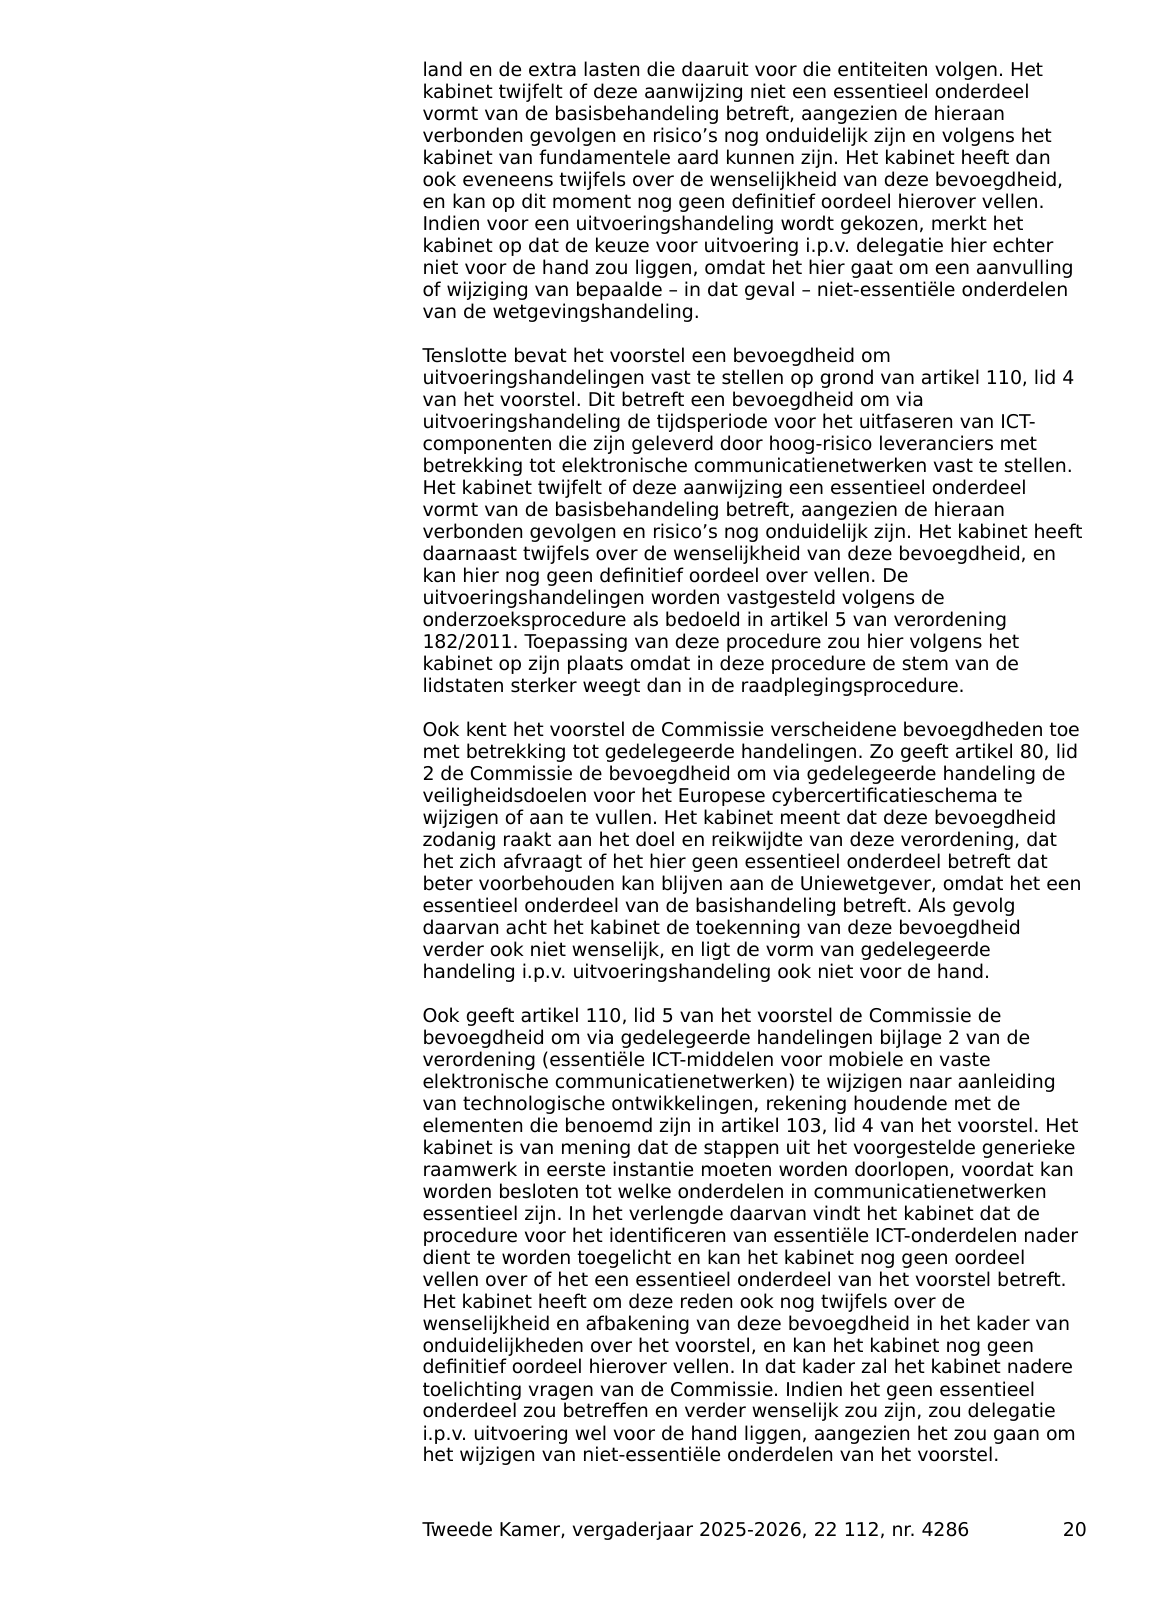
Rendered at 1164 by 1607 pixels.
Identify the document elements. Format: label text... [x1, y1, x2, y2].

text Ook geeft artikel 110, lid 5 van het voorstel de Commissie de bevoegdheid om via gedelegeerde handelingen bijlage 2 van de verordening (essentiële ICT-middelen voor mobiele en vaste elektronische communicatienetwerken) te wijzigen naar aanleiding van technologische ontwikkelingen, rekening houdende met de elementen die benoemd zijn in artikel 103, lid 4 van het voorstel. Het kabinet is van mening dat de stappen uit het voorgestelde generieke raamwerk in eerste instantie moeten worden doorlopen, voordat kan worden besloten tot welke onderdelen in communicatienetwerken essentieel zijn. In het verlengde daarvan vindt het kabinet dat de procedure voor het identificeren van essentiële ICT-onderdelen nader dient te worden toegelicht en kan het kabinet nog geen oordeel vellen over of het een essentieel onderdeel van het voorstel betreft. Het kabinet heeft om deze reden ook nog twijfels over de wenselijkheid en afbakening van deze bevoegdheid in het kader van onduidelijkheden over het voorstel, en kan het kabinet nog geen definitief oordeel hierover vellen. In dat kader zal het kabinet nadere toelichting vragen van de Commissie. Indien het geen essentieel onderdeel zou betreffen en verder wenselijk zou zijn, zou delegatie i.p.v. uitvoering wel voor de hand liggen, aangezien het zou gaan om het wijzigen van niet-essentiële onderdelen van het voorstel. [422, 1005, 1087, 1466]
text Tenslotte bevat het voorstel een bevoegdheid om uitvoeringshandelingen vast te stellen op grond van artikel 110, lid 4 van het voorstel. Dit betreft een bevoegdheid om via uitvoeringshandeling de tijdsperiode voor het uitfaseren van ICT-componenten die zijn geleverd door hoog-risico leveranciers met betrekking tot elektronische communicatienetwerken vast te stellen. Het kabinet twijfelt of deze aanwijzing een essentieel onderdeel vormt van de basisbehandeling betreft, aangezien de hieraan verbonden gevolgen en risico’s nog onduidelijk zijn. Het kabinet heeft daarnaast twijfels over de wenselijkheid van deze bevoegdheid, en kan hier nog geen definitief oordeel over vellen. De uitvoeringshandelingen worden vastgesteld volgens de onderzoeksprocedure als bedoeld in artikel 5 van verordening 182/2011. Toepassing van deze procedure zou hier volgens het kabinet op zijn plaats omdat in deze procedure de stem van de lidstaten sterker weegt dan in de raadplegingsprocedure. [422, 345, 1087, 697]
text Ook kent het voorstel de Commissie verscheidene bevoegdheden toe met betrekking tot gedelegeerde handelingen. Zo geeft artikel 80, lid 2 de Commissie de bevoegdheid om via gedelegeerde handeling de veiligheidsdoelen voor het Europese cybercertificatieschema te wijzigen of aan te vullen. Het kabinet meent dat deze bevoegdheid zodanig raakt aan het doel en reikwijdte van deze verordening, dat het zich afvraagt of het hier geen essentieel onderdeel betreft dat beter voorbehouden kan blijven aan de Uniewetgever, omdat het een essentieel onderdeel van de basishandeling betreft. Als gevolg daarvan acht het kabinet de toekenning van deze bevoegdheid verder ook niet wenselijk, en ligt de vorm van gedelegeerde handeling i.p.v. uitvoeringshandeling ook niet voor de hand. [422, 719, 1087, 983]
text land en de extra lasten die daaruit voor die entiteiten volgen. Het kabinet twijfelt of deze aanwijzing niet een essentieel onderdeel vormt van de basisbehandeling betreft, aangezien de hieraan verbonden gevolgen en risico’s nog onduidelijk zijn en volgens het kabinet van fundamentele aard kunnen zijn. Het kabinet heeft dan ook eveneens twijfels over de wenselijkheid van deze bevoegdheid, en kan op dit moment nog geen definitief oordeel hierover vellen. Indien voor een uitvoeringshandeling wordt gekozen, merkt het kabinet op dat de keuze voor uitvoering i.p.v. delegatie hier echter niet voor de hand zou liggen, omdat het hier gaat om een aanvulling of wijziging van bepaalde – in dat geval – niet-essentiële onderdelen van de wetgevingshandeling. [422, 59, 1087, 323]
